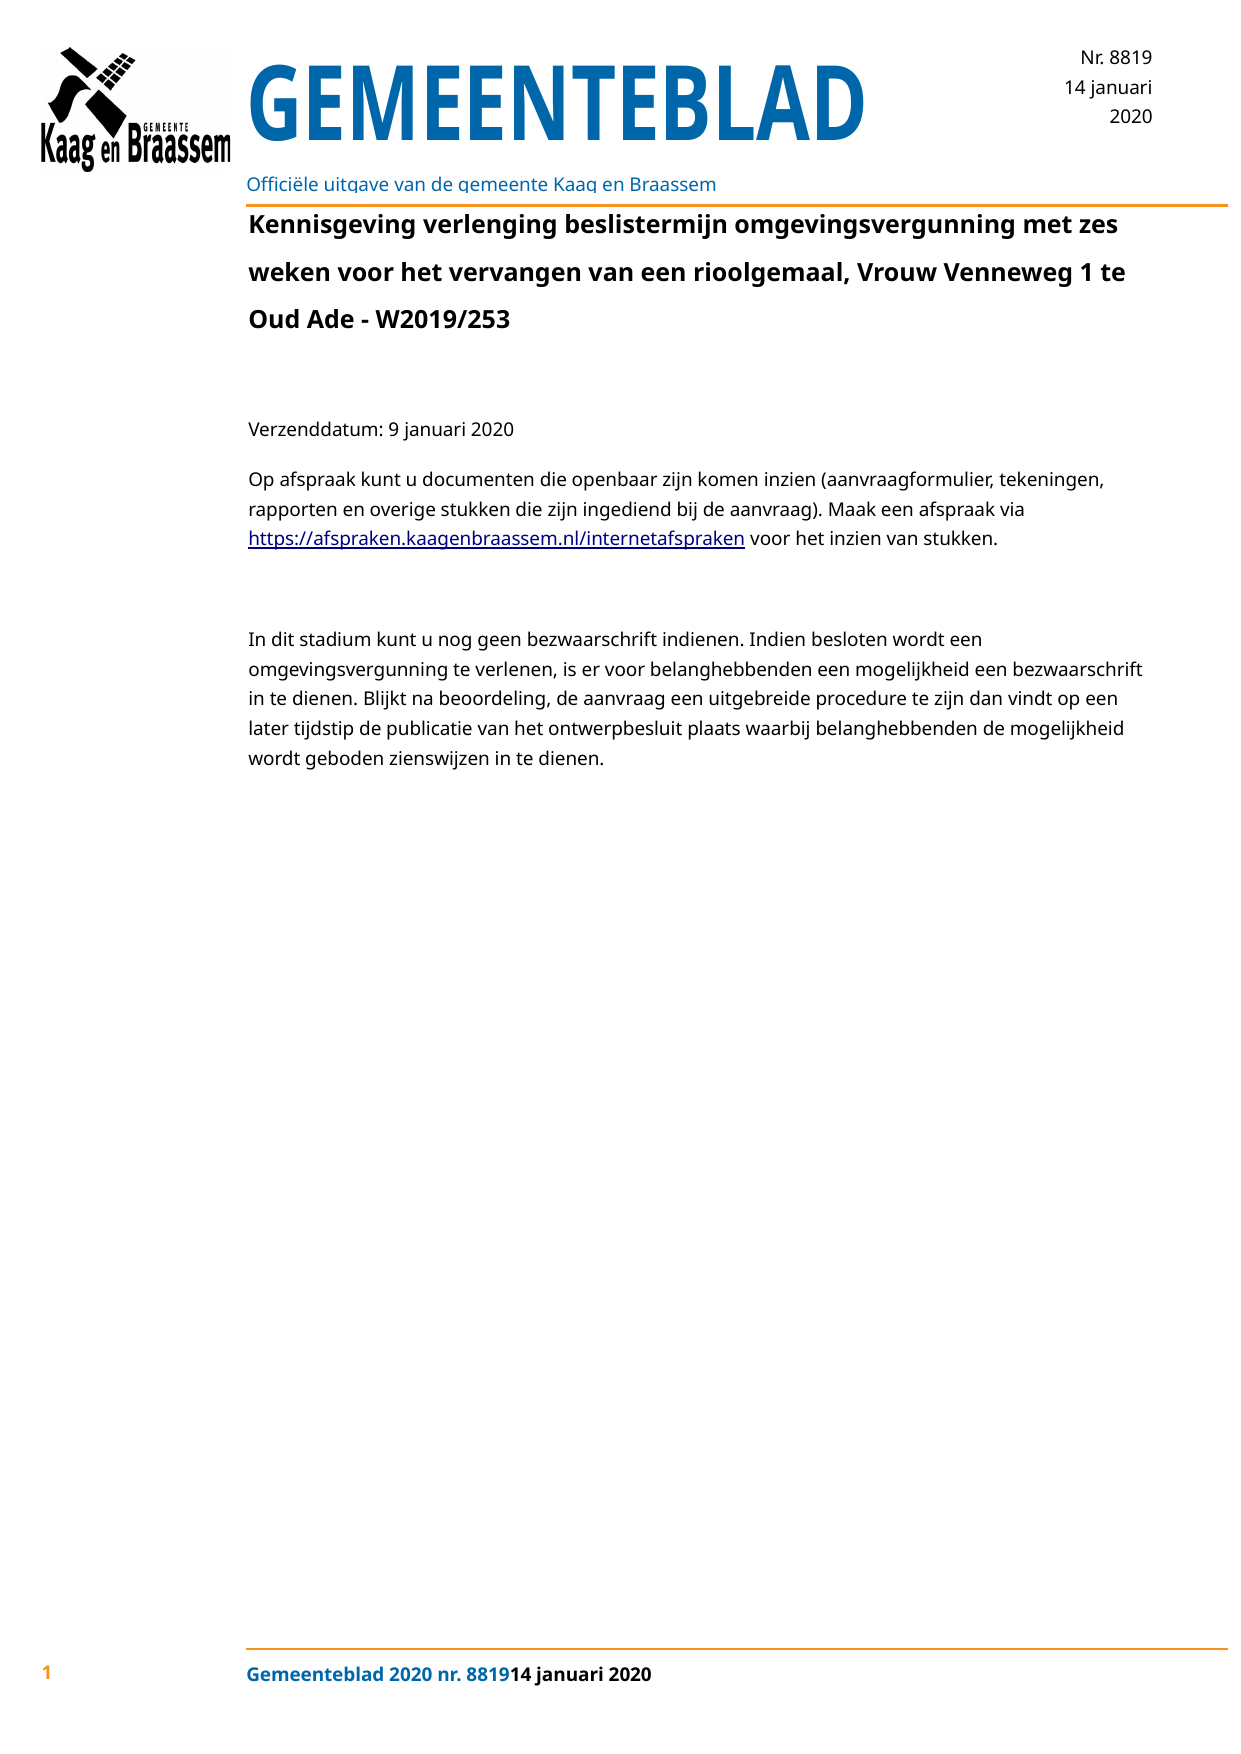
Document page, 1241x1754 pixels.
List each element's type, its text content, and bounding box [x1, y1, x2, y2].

text In dit stadium kunt u nog geen bezwaarschrift indienen. Indien besloten wordt een omgevingsvergunning te verlenen, is er voor belanghebbenden een mogelijkheid een bezwaarschrift in te dienen. Blijkt na beoordeling, de aanvraag een uitgebreide procedure te zijn dan vindt op een later tijdstip de publicatie van het ontwerpbesluit plaats waarbij belanghebbenden de mogelijkheid wordt geboden zienswijzen in te dienen. [248, 626, 1152, 770]
text Kennisgeving verlenging beslistermijn omgevingsvergunning met zes weken voor het vervangen van een rioolgemaal, Vrouw Venneweg 1 te Oud Ade - W2019/253 [248, 207, 1152, 336]
text Verzenddatum: 9 januari 2020 [248, 416, 1152, 442]
picture [41, 47, 231, 172]
text Op afspraak kunt u documenten die openbaar zijn komen inzien (aanvraagformulier, tekeningen, rapporten en overige stukken die zijn ingediend bij de aanvraag). Maak een afspraak via https://afspraken.kaagenbraassem.nl/internetafspraken voor het inzien van stukken. [248, 466, 1152, 551]
